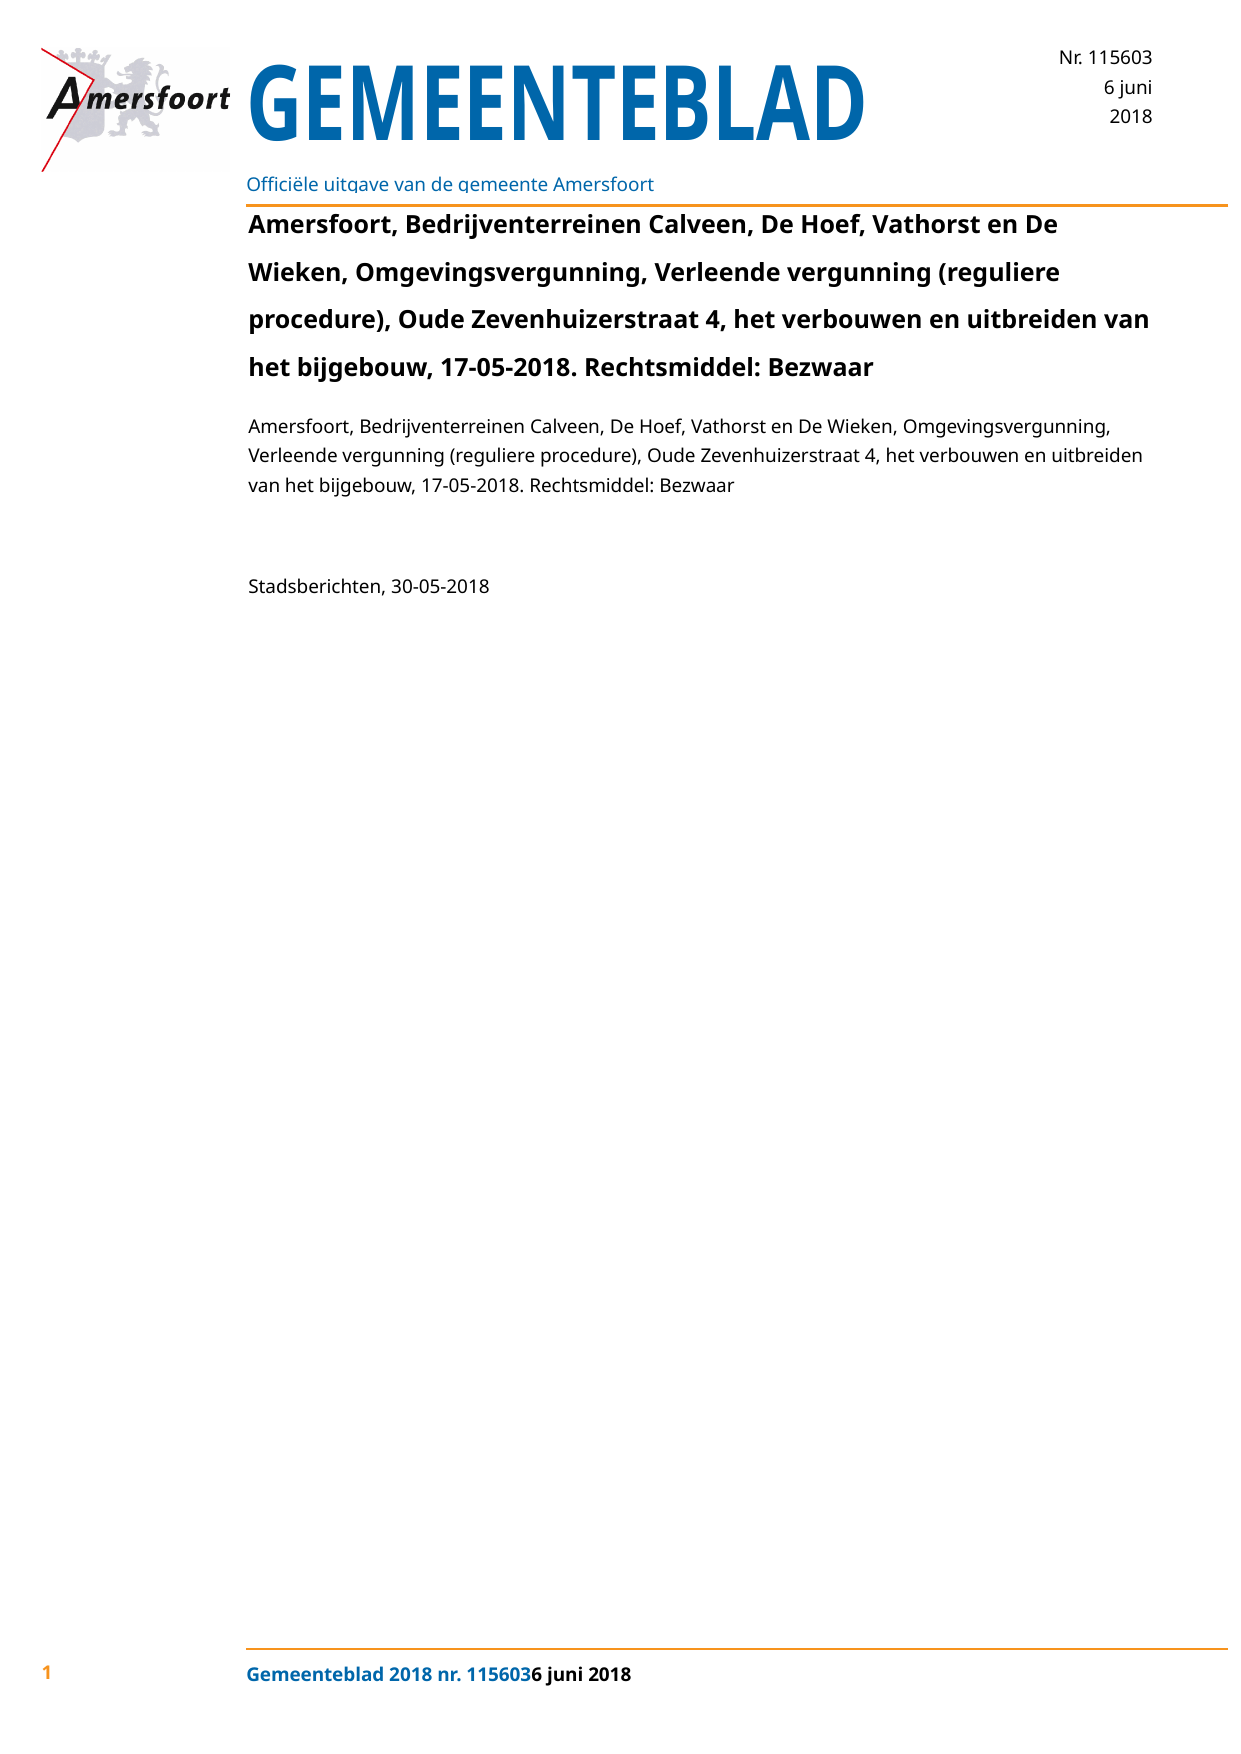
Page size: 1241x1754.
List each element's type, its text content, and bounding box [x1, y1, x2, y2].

text Amersfoort, Bedrijventerreinen Calveen, De Hoef, Vathorst en De Wieken, Omgevingsvergunning, Verleende vergunning (reguliere procedure), Oude Zevenhuizerstraat 4, het verbouwen en uitbreiden van het bijgebouw, 17-05-2018. Rechtsmiddel: Bezwaar [248, 413, 1152, 498]
text Amersfoort, Bedrijventerreinen Calveen, De Hoef, Vathorst en De Wieken, Omgevingsvergunning, Verleende vergunning (reguliere procedure), Oude Zevenhuizerstraat 4, het verbouwen en uitbreiden van het bijgebouw, 17-05-2018. Rechtsmiddel: Bezwaar [248, 207, 1152, 384]
text Stadsberichten, 30-05-2018 [248, 573, 1152, 599]
picture [41, 47, 231, 172]
